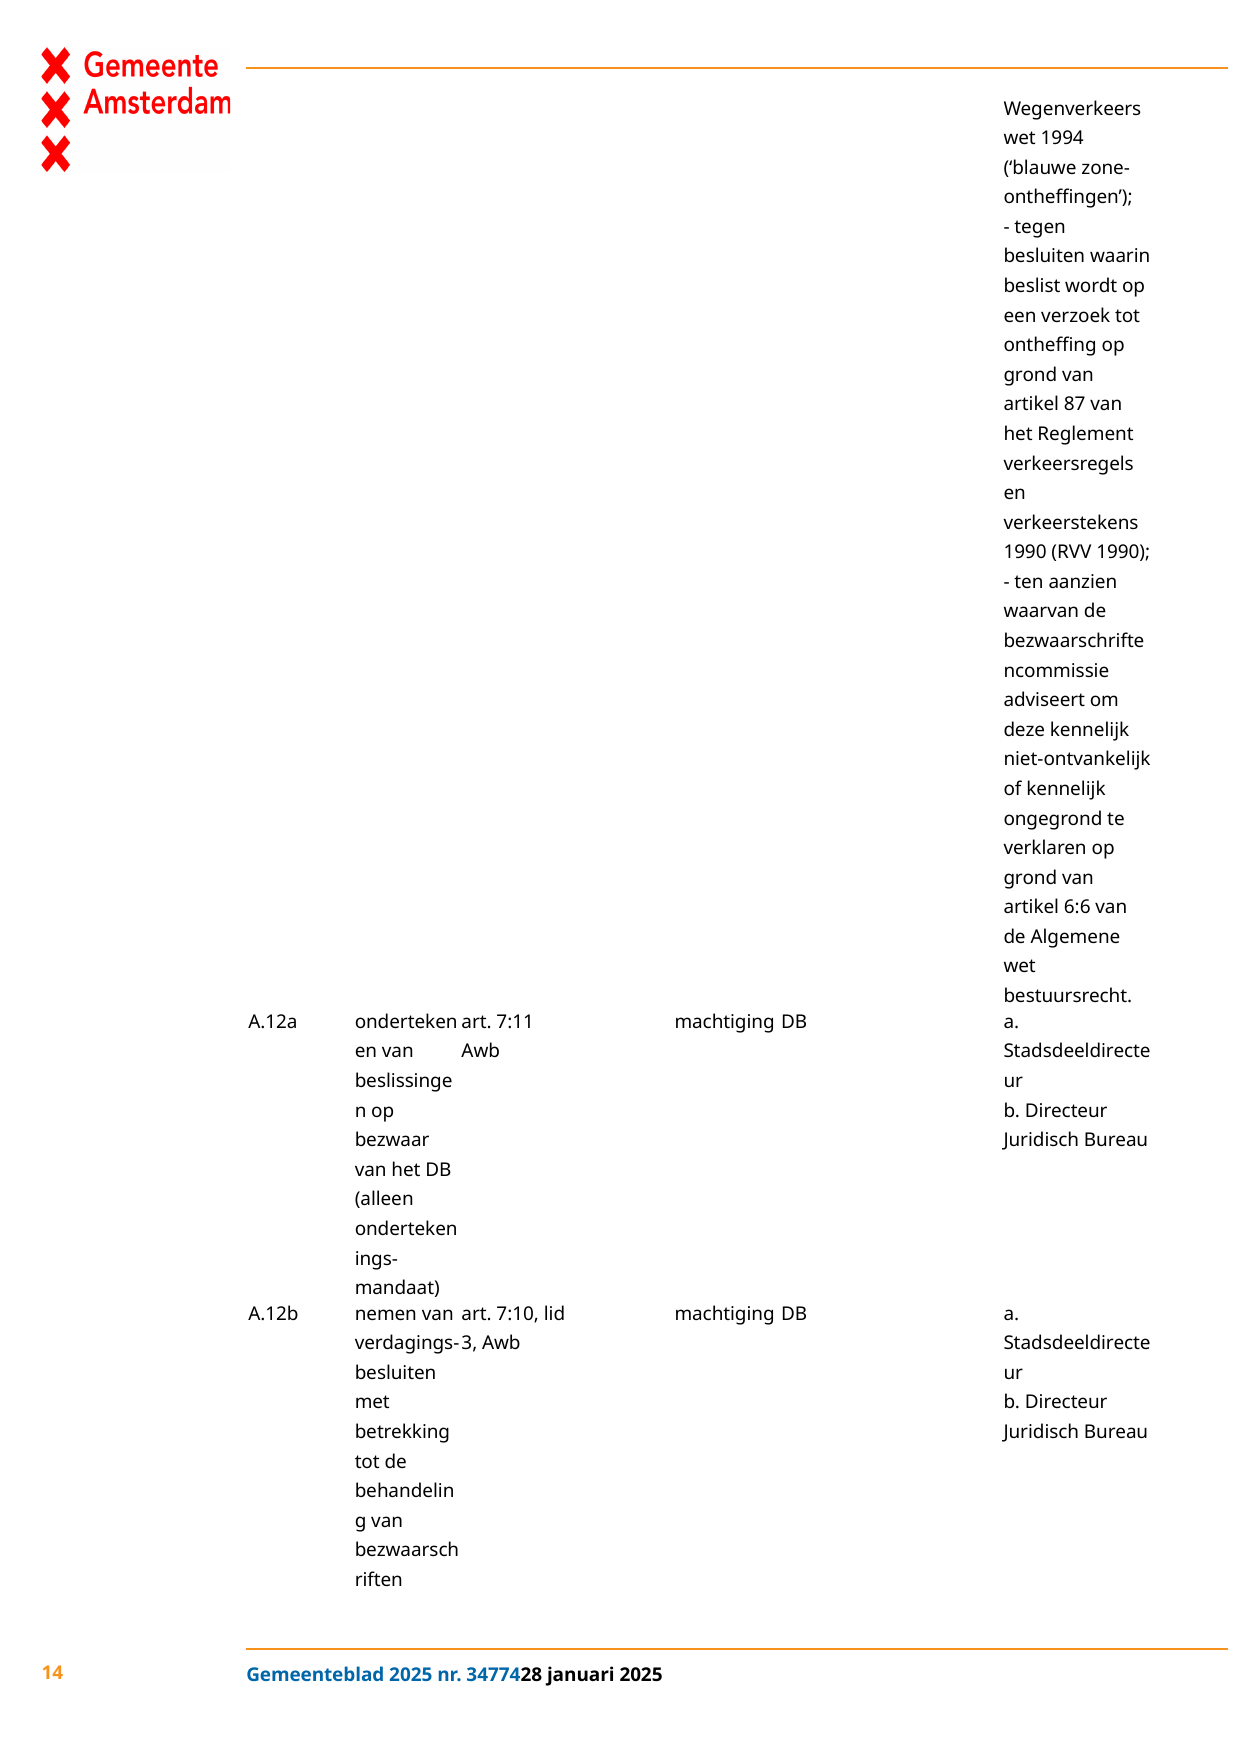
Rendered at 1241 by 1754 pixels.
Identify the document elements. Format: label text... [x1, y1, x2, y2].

table_cell nemen van verdagings-besluiten met betrekking tot de behandeling van bezwaarschriften [355, 1300, 461, 1592]
table_cell [355, 95, 461, 1008]
table_cell a. Stadsdeeldirecteur b. Directeur Juridisch Bureau [1003, 1300, 1152, 1592]
table_cell ondertekenen van beslissingen op bezwaar van het DB (alleen ondertekenings-mandaat) [355, 1008, 461, 1300]
picture [41, 47, 231, 172]
table_cell a. Stadsdeeldirecteur b. Directeur Juridisch Bureau [1003, 1008, 1152, 1300]
table_cell [888, 1300, 1003, 1592]
table_cell DB [781, 1300, 887, 1592]
table_cell [674, 95, 781, 1008]
table_cell A.12a [248, 1008, 354, 1300]
table_cell [781, 95, 887, 1008]
table_cell [568, 1300, 674, 1592]
table_cell [568, 95, 674, 1008]
table_cell [888, 95, 1003, 1008]
table_cell [248, 95, 354, 1008]
table_cell art. 7:10, lid 3, Awb [461, 1300, 568, 1592]
table_cell [568, 1008, 674, 1300]
table_cell A.12b [248, 1300, 354, 1592]
table_cell [461, 95, 568, 1008]
table_cell Wegenverkeerswet 1994 (‘blauwe zone-ontheffingen’); - tegen besluiten waarin beslist wordt op een verzoek tot ontheffing op grond van artikel 87 van het Reglement verkeersregels en verkeerstekens 1990 (RVV 1990); - ten aanzien waarvan de bezwaarschriftencommissie adviseert om deze kennelijk niet-ontvankelijk of kennelijk ongegrond te verklaren op grond van artikel 6:6 van de Algemene wet bestuursrecht. [1003, 95, 1152, 1008]
table_cell [888, 1008, 1003, 1300]
table_cell machtiging [674, 1008, 781, 1300]
table_cell art. 7:11 Awb [461, 1008, 568, 1300]
table_cell machtiging [674, 1300, 781, 1592]
table_cell DB [781, 1008, 887, 1300]
